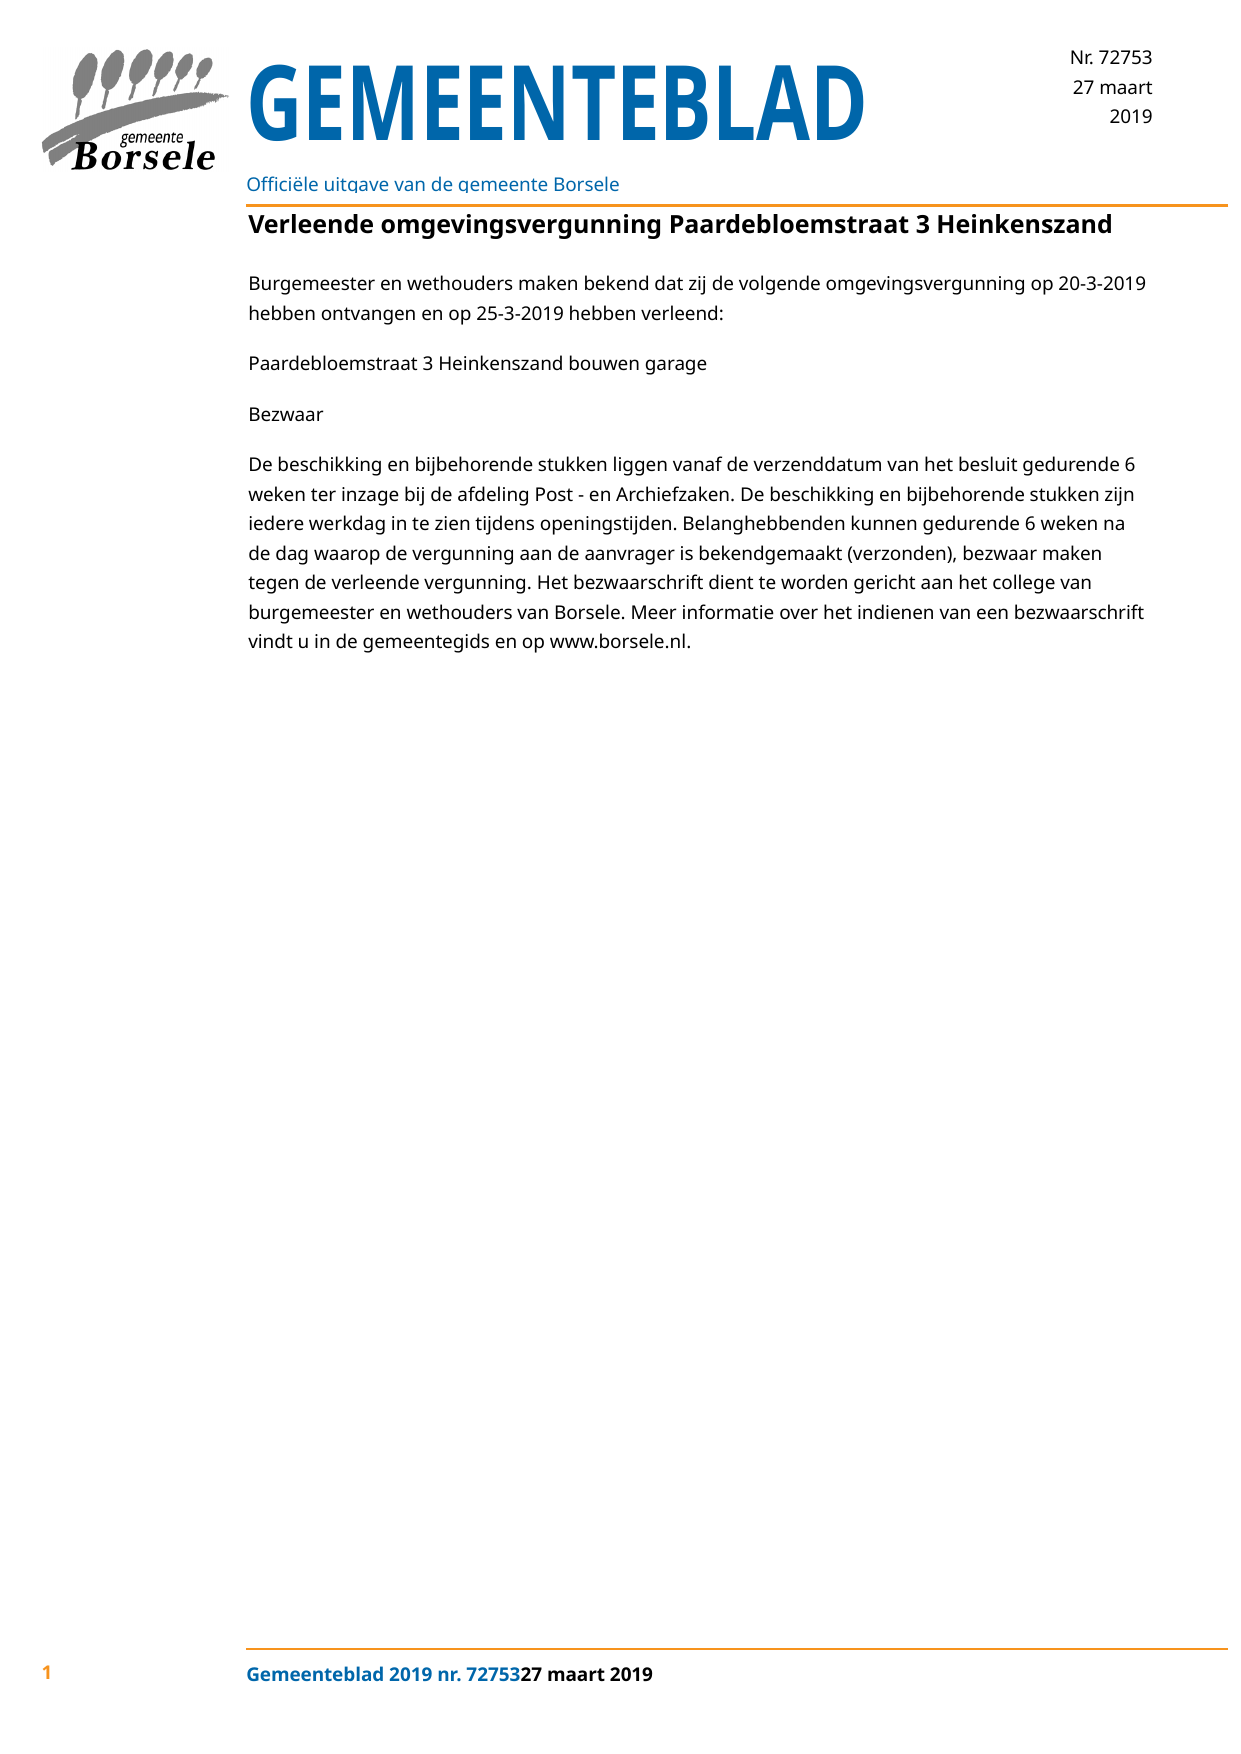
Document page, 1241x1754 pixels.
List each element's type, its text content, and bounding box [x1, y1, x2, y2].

picture [41, 47, 231, 172]
text Bezwaar [248, 401, 1152, 426]
text Paardebloemstraat 3 Heinkenszand bouwen garage [248, 350, 1152, 376]
text Burgemeester en wethouders maken bekend dat zij de volgende omgevingsvergunning op 20-3-2019 hebben ontvangen en op 25-3-2019 hebben verleend: [248, 270, 1152, 326]
text De beschikking en bijbehorende stukken liggen vanaf de verzenddatum van het besluit gedurende 6 weken ter inzage bij de afdeling Post - en Archiefzaken. De beschikking en bijbehorende stukken zijn iedere werkdag in te zien tijdens openingstijden. Belanghebbenden kunnen gedurende 6 weken na de dag waarop de vergunning aan de aanvrager is bekendgemaakt (verzonden), bezwaar maken tegen de verleende vergunning. Het bezwaarschrift dient te worden gericht aan het college van burgemeester en wethouders van Borsele. Meer informatie over het indienen van een bezwaarschrift vindt u in de gemeentegids en op www.borsele.nl. [248, 451, 1152, 654]
text Verleende omgevingsvergunning Paardebloemstraat 3 Heinkenszand [248, 207, 1152, 241]
